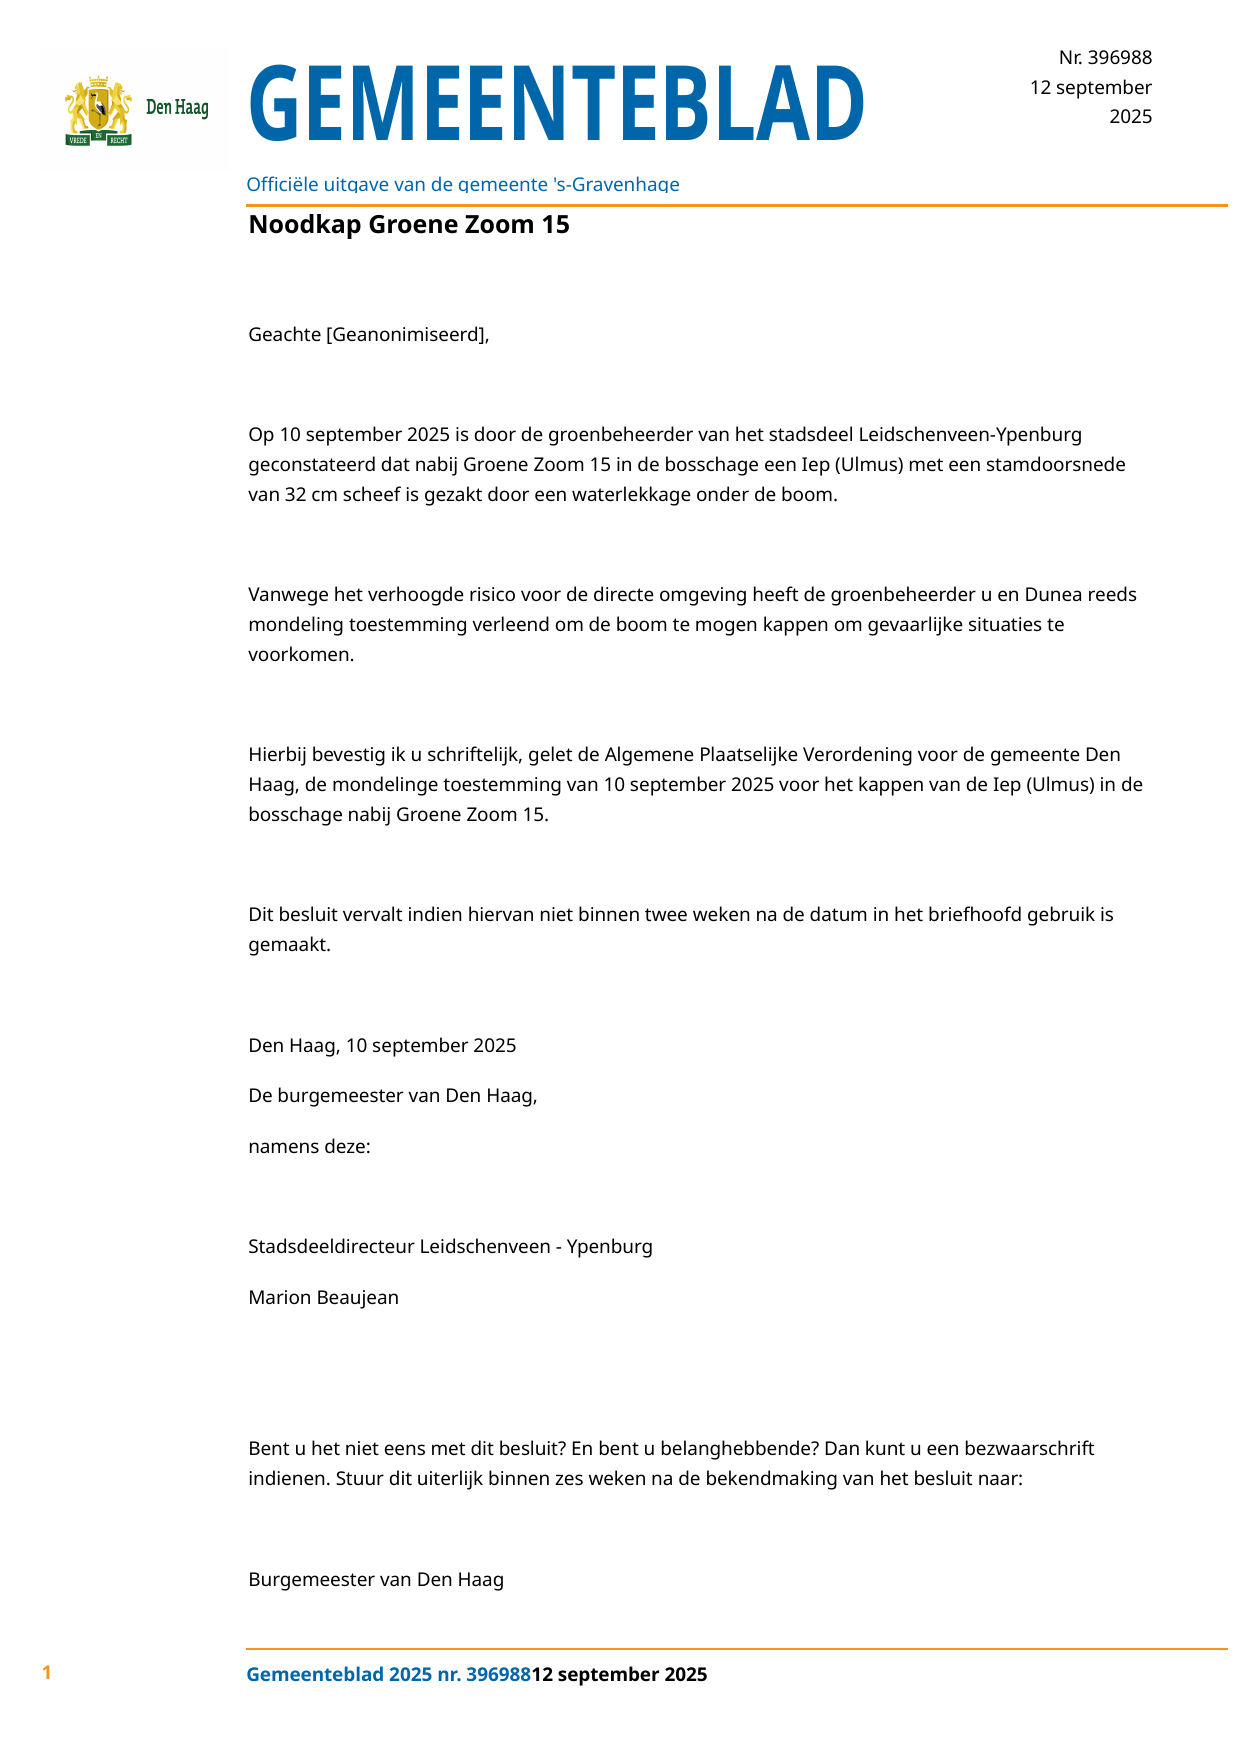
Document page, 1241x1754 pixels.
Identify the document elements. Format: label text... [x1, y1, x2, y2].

text Geachte [Geanonimiseerd], [248, 321, 1152, 346]
text Bent u het niet eens met dit besluit? En bent u belanghebbende? Dan kunt u een bezwaarschrift indienen. Stuur dit uiterlijk binnen zes weken na de bekendmaking van het besluit naar: [248, 1435, 1152, 1491]
text Dit besluit vervalt indien hiervan niet binnen twee weken na de datum in het briefhoofd gebruik is gemaakt. [248, 902, 1152, 957]
text Noodkap Groene Zoom 15 [248, 207, 1152, 241]
text Stadsdeeldirecteur Leidschenveen - Ypenburg [248, 1234, 1152, 1259]
text Marion Beaujean [248, 1284, 1152, 1310]
text Den Haag, 10 september 2025 [248, 1032, 1152, 1058]
text Burgemeester van Den Haag [248, 1566, 1152, 1591]
text Vanwege het verhoogde risico voor de directe omgeving heeft de groenbeheerder u en Dunea reeds mondeling toestemming verleend om de boom te mogen kappen om gevaarlijke situaties te voorkomen. [248, 582, 1152, 666]
text Op 10 september 2025 is door de groenbeheerder van het stadsdeel Leidschenveen-Ypenburg geconstateerd dat nabij Groene Zoom 15 in de bosschage een Iep (Ulmus) met een stamdoorsnede van 32 cm scheef is gezakt door een waterlekkage onder de boom. [248, 422, 1152, 506]
text Hierbij bevestig ik u schriftelijk, gelet de Algemene Plaatselijke Verordening voor de gemeente Den Haag, de mondelinge toestemming van 10 september 2025 voor het kappen van de Iep (Ulmus) in de bosschage nabij Groene Zoom 15. [248, 742, 1152, 826]
text De burgemeester van Den Haag, [248, 1082, 1152, 1108]
picture [41, 47, 231, 172]
text namens deze: [248, 1133, 1152, 1158]
